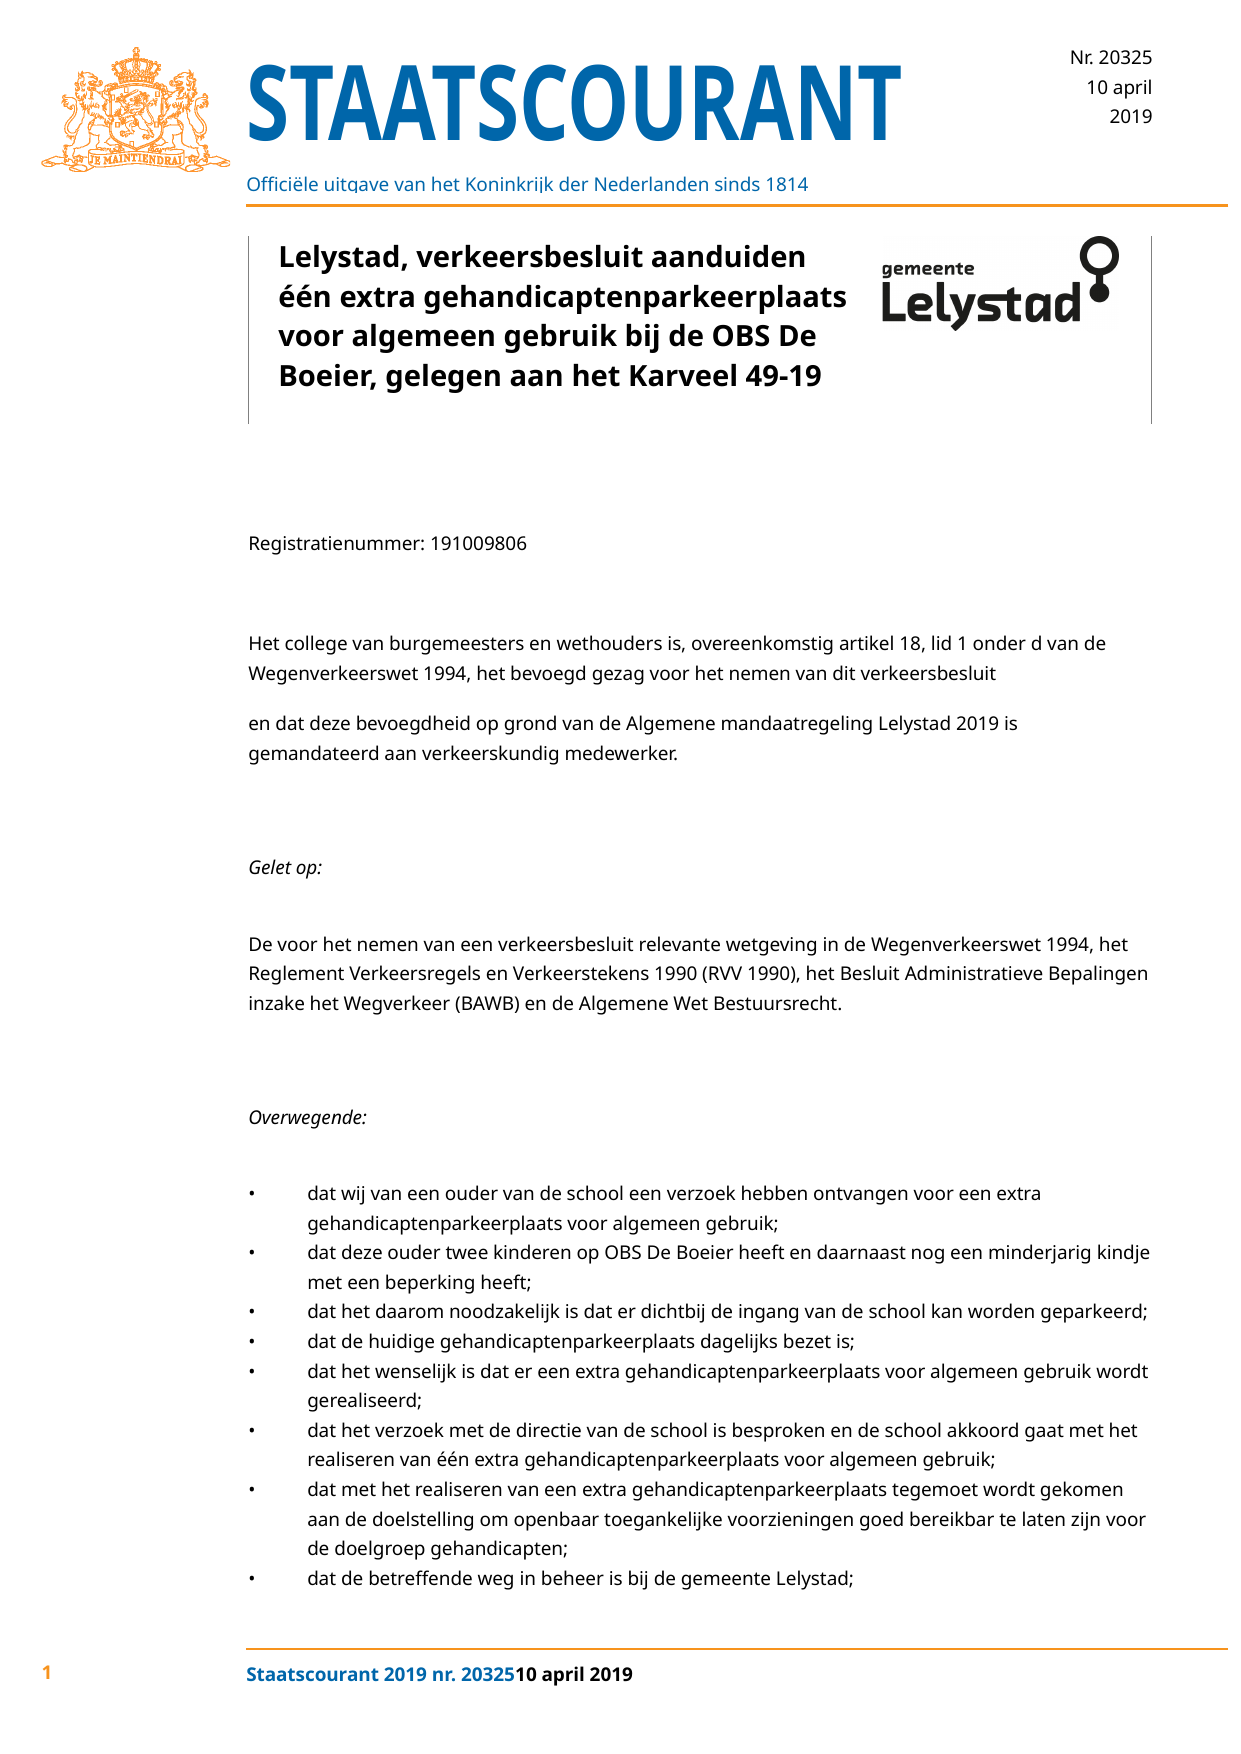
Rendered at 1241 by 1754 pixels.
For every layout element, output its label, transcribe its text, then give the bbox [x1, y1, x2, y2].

text Gelet op: [248, 854, 1152, 880]
text Het college van burgemeesters en wethouders is, overeenkomstig artikel 18, lid 1 onder d van de Wegenverkeerswet 1994, het bevoegd gezag voor het nemen van dit verkeersbesluit [248, 631, 1152, 686]
picture [41, 47, 231, 172]
picture [882, 236, 1119, 331]
list dat de huidige gehandicaptenparkeerplaats dagelijks bezet is; [248, 1328, 1152, 1354]
text Overwegende: [248, 1104, 1152, 1130]
text Registratienummer: 191009806 [248, 530, 1152, 556]
list dat het daarom noodzakelijk is dat er dichtbij de ingang van de school kan worden geparkeerd; [248, 1299, 1152, 1324]
table_header Lelystad, verkeersbesluit aanduiden één extra gehandicaptenparkeerplaats voor algemeen gebruik bij de OBS De Boeier, gelegen aan het Karveel 49-19 [249, 236, 850, 424]
list dat het verzoek met de directie van de school is besproken en de school akkoord gaat met het realiseren van één extra gehandicaptenparkeerplaats voor algemeen gebruik; [248, 1417, 1152, 1472]
list dat de betreffende weg in beheer is bij de gemeente Lelystad; [248, 1565, 1152, 1591]
list dat deze ouder twee kinderen op OBS De Boeier heeft en daarnaast nog een minderjarig kindje met een beperking heeft; [248, 1239, 1152, 1295]
list dat het wenselijk is dat er een extra gehandicaptenparkeerplaats voor algemeen gebruik wordt gerealiseerd; [248, 1358, 1152, 1413]
list dat met het realiseren van een extra gehandicaptenparkeerplaats tegemoet wordt gekomen aan de doelstelling om openbaar toegankelijke voorzieningen goed bereikbar te laten zijn voor de doelgroep gehandicapten; [248, 1476, 1152, 1561]
table_header [850, 236, 1151, 424]
list dat wij van een ouder van de school een verzoek hebben ontvangen voor een extra gehandicaptenparkeerplaats voor algemeen gebruik; [248, 1180, 1152, 1236]
text De voor het nemen van een verkeersbesluit relevante wetgeving in de Wegenverkeerswet 1994, het Reglement Verkeersregels en Verkeerstekens 1990 (RVV 1990), het Besluit Administratieve Bepalingen inzake het Wegverkeer (BAWB) en de Algemene Wet Bestuursrecht. [248, 931, 1152, 1016]
text en dat deze bevoegdheid op grond van de Algemene mandaatregeling Lelystad 2019 is gemandateerd aan verkeerskundig medewerker. [248, 711, 1152, 766]
